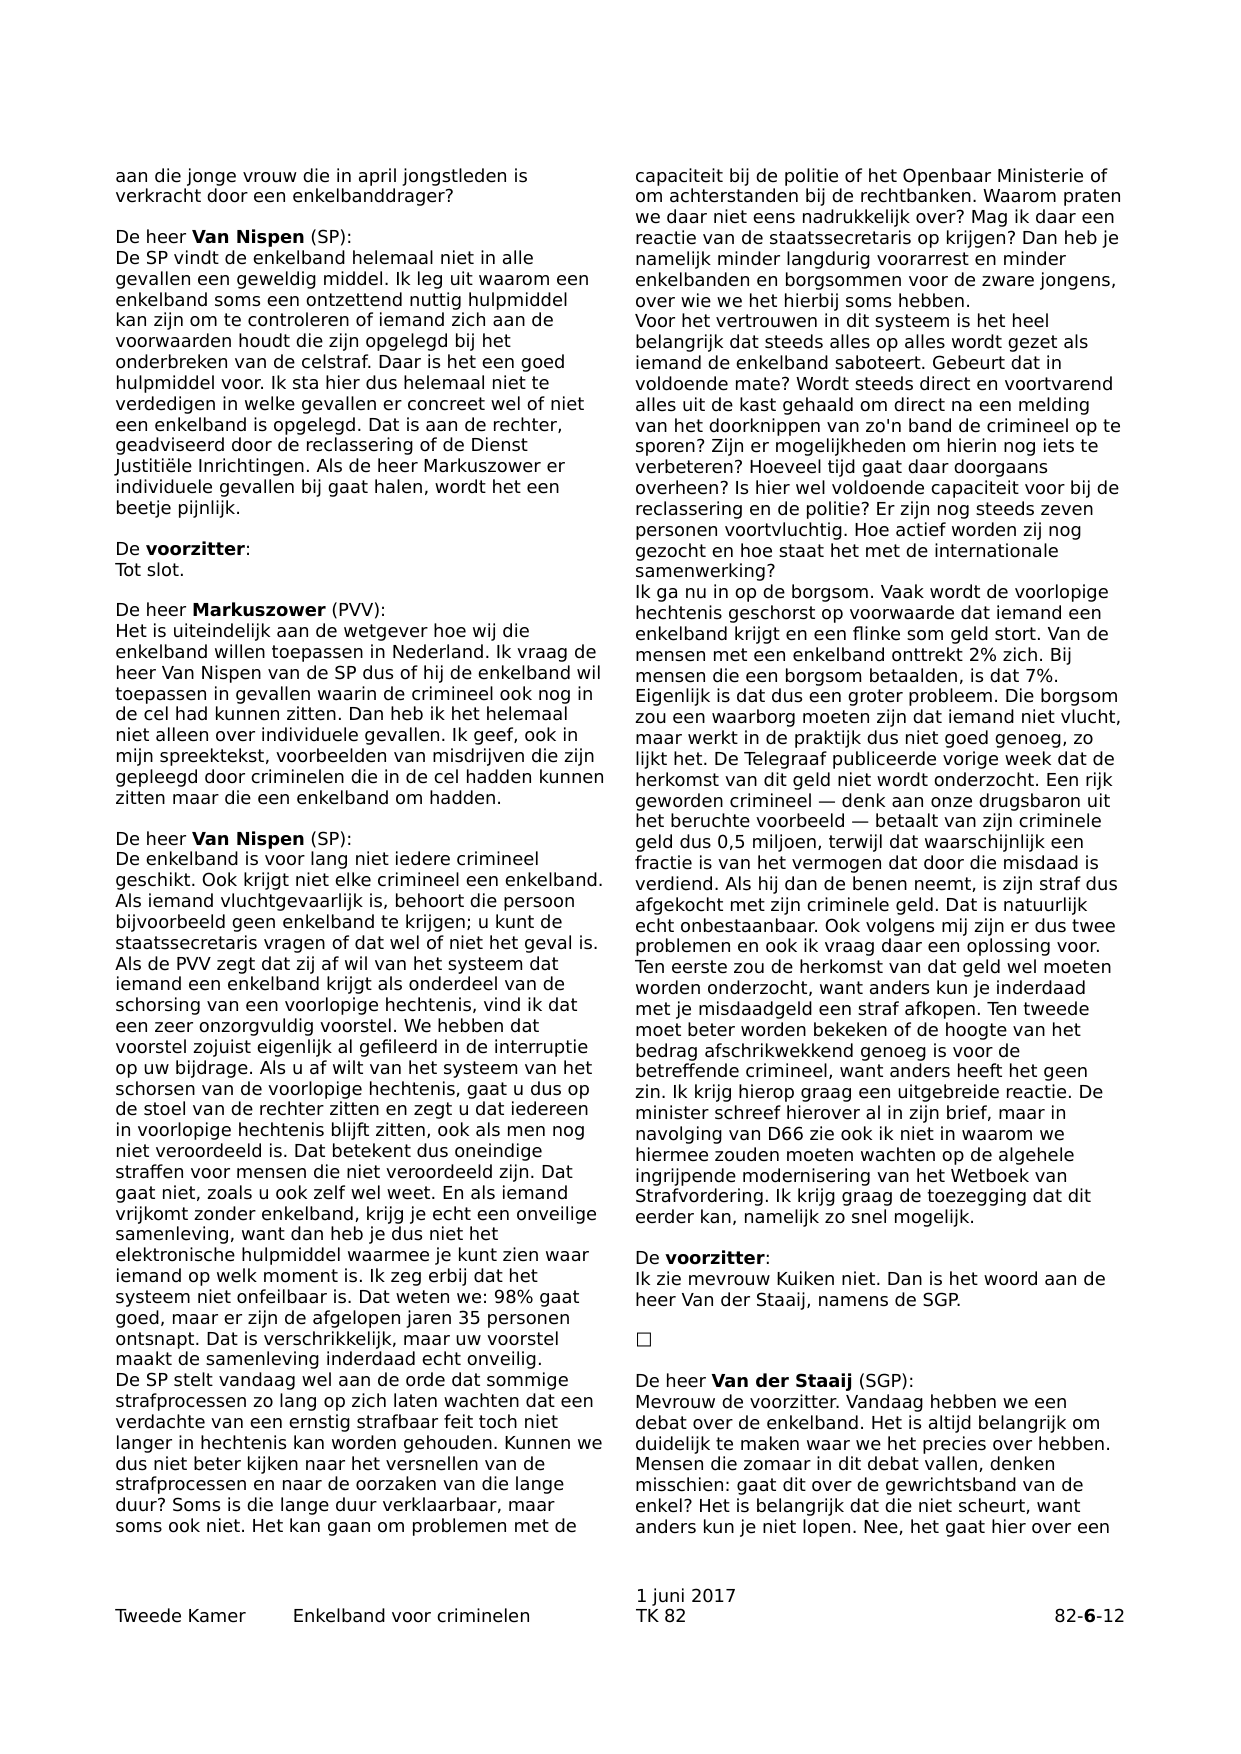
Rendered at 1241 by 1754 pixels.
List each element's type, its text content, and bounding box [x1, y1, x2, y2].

text Ik ga nu in op de borgsom. Vaak wordt de voorlopige hechtenis geschorst op voorwaarde dat iemand een enkelband krijgt en een flinke som geld stort. Van de mensen met een enkelband onttrekt 2% zich. Bij mensen die een borgsom betaalden, is dat 7%. Eigenlijk is dat dus een groter probleem. Die borgsom zou een waarborg moeten zijn dat iemand niet vlucht, maar werkt in de praktijk dus niet goed genoeg, zo lijkt het. De Telegraaf publiceerde vorige week dat de herkomst van dit geld niet wordt onderzocht. Een rijk geworden crimineel — denk aan onze drugsbaron uit het beruchte voorbeeld — betaalt van zijn criminele geld dus 0,5 miljoen, terwijl dat waarschijnlijk een fractie is van het vermogen dat door die misdaad is verdiend. Als hij dan de benen neemt, is zijn straf dus afgekocht met zijn criminele geld. Dat is natuurlijk echt onbestaanbaar. Ook volgens mij zijn er dus twee problemen en ook ik vraag daar een oplossing voor. Ten eerste zou de herkomst van dat geld wel moeten worden onderzocht, want anders kun je inderdaad met je misdaadgeld een straf afkopen. Ten tweede moet beter worden bekeken of de hoogte van het bedrag afschrikwekkend genoeg is voor de betreffende crimineel, want anders heeft het geen zin. Ik krijg hierop graag een uitgebreide reactie. De minister schreef hierover al in zijn brief, maar in navolging van D66 zie ook ik niet in waarom we hiermee zouden moeten wachten op de algehele ingrijpende modernisering van het Wetboek van Strafvordering. Ik krijg graag de toezegging dat dit eerder kan, namelijk zo snel mogelijk. [635, 582, 1125, 1228]
text Mevrouw de voorzitter. Vandaag hebben we een debat over de enkelband. Het is altijd belangrijk om duidelijk te maken waar we het precies over hebben. Mensen die zomaar in dit debat vallen, denken misschien: gaat dit over de gewrichtsband van de enkel? Het is belangrijk dat die niet scheurt, want anders kun je niet lopen. Nee, het gaat hier over een [635, 1392, 1125, 1537]
text De heer Van Nispen (SP): [115, 828, 605, 849]
text aan die jonge vrouw die in april jongstleden is verkracht door een enkelbanddrager? [115, 165, 605, 207]
text Ik zie mevrouw Kuiken niet. Dan is het woord aan de heer Van der Staaij, namens de SGP. [635, 1268, 1125, 1310]
text Het is uiteindelijk aan de wetgever hoe wij die enkelband willen toepassen in Nederland. Ik vraag de heer Van Nispen van de SP dus of hij de enkelband wil toepassen in gevallen waarin de crimineel ook nog in de cel had kunnen zitten. Dan heb ik het helemaal niet alleen over individuele gevallen. Ik geef, ook in mijn spreektekst, voorbeelden van misdrijven die zijn gepleegd door criminelen die in de cel hadden kunnen zitten maar die een enkelband om hadden. [115, 621, 605, 808]
text De heer Van Nispen (SP): [115, 227, 605, 248]
text ⬜ [635, 1330, 1125, 1351]
text De SP vindt de enkelband helemaal niet in alle gevallen een geweldig middel. Ik leg uit waarom een enkelband soms een ontzettend nuttig hulpmiddel kan zijn om te controleren of iemand zich aan de voorwaarden houdt die zijn opgelegd bij het onderbreken van de celstraf. Daar is het een goed hulpmiddel voor. Ik sta hier dus helemaal niet te verdedigen in welke gevallen er concreet wel of niet een enkelband is opgelegd. Dat is aan de rechter, geadviseerd door de reclassering of de Dienst Justitiële Inrichtingen. Als de heer Markuszower er individuele gevallen bij gaat halen, wordt het een beetje pijnlijk. [115, 248, 605, 518]
text De SP stelt vandaag wel aan de orde dat sommige strafprocessen zo lang op zich laten wachten dat een verdachte van een ernstig strafbaar feit toch niet langer in hechtenis kan worden gehouden. Kunnen we dus niet beter kijken naar het versnellen van de strafprocessen en naar de oorzaken van die lange duur? Soms is die lange duur verklaarbaar, maar soms ook niet. Het kan gaan om problemen met de [115, 1370, 605, 1537]
text De heer Van der Staaij (SGP): [635, 1371, 1125, 1392]
text De voorzitter: [635, 1248, 1125, 1268]
text Tot slot. [115, 559, 605, 580]
text De heer Markuszower (PVV): [115, 600, 605, 621]
text Voor het vertrouwen in dit systeem is het heel belangrijk dat steeds alles op alles wordt gezet als iemand de enkelband saboteert. Gebeurt dat in voldoende mate? Wordt steeds direct en voortvarend alles uit de kast gehaald om direct na een melding van het doorknippen van zo'n band de crimineel op te sporen? Zijn er mogelijkheden om hierin nog iets te verbeteren? Hoeveel tijd gaat daar doorgaans overheen? Is hier wel voldoende capaciteit voor bij de reclassering en de politie? Er zijn nog steeds zeven personen voortvluchtig. Hoe actief worden zij nog gezocht en hoe staat het met de internationale samenwerking? [635, 311, 1125, 582]
text De enkelband is voor lang niet iedere crimineel geschikt. Ook krijgt niet elke crimineel een enkelband. Als iemand vluchtgevaarlijk is, behoort die persoon bijvoorbeeld geen enkelband te krijgen; u kunt de staatssecretaris vragen of dat wel of niet het geval is. Als de PVV zegt dat zij af wil van het systeem dat iemand een enkelband krijgt als onderdeel van de schorsing van een voorlopige hechtenis, vind ik dat een zeer onzorgvuldig voorstel. We hebben dat voorstel zojuist eigenlijk al gefileerd in de interruptie op uw bijdrage. Als u af wilt van het systeem van het schorsen van de voorlopige hechtenis, gaat u dus op de stoel van de rechter zitten en zegt u dat iedereen in voorlopige hechtenis blijft zitten, ook als men nog niet veroordeeld is. Dat betekent dus oneindige straffen voor mensen die niet veroordeeld zijn. Dat gaat niet, zoals u ook zelf wel weet. En als iemand vrijkomt zonder enkelband, krijg je echt een onveilige samenleving, want dan heb je dus niet het elektronische hulpmiddel waarmee je kunt zien waar iemand op welk moment is. Ik zeg erbij dat het systeem niet onfeilbaar is. Dat weten we: 98% gaat goed, maar er zijn de afgelopen jaren 35 personen ontsnapt. Dat is verschrikkelijk, maar uw voorstel maakt de samenleving inderdaad echt onveilig. [115, 849, 605, 1370]
text capaciteit bij de politie of het Openbaar Ministerie of om achterstanden bij de rechtbanken. Waarom praten we daar niet eens nadrukkelijk over? Mag ik daar een reactie van de staatssecretaris op krijgen? Dan heb je namelijk minder langdurig voorarrest en minder enkelbanden en borgsommen voor de zware jongens, over wie we het hierbij soms hebben. [635, 165, 1125, 311]
text De voorzitter: [115, 538, 605, 559]
